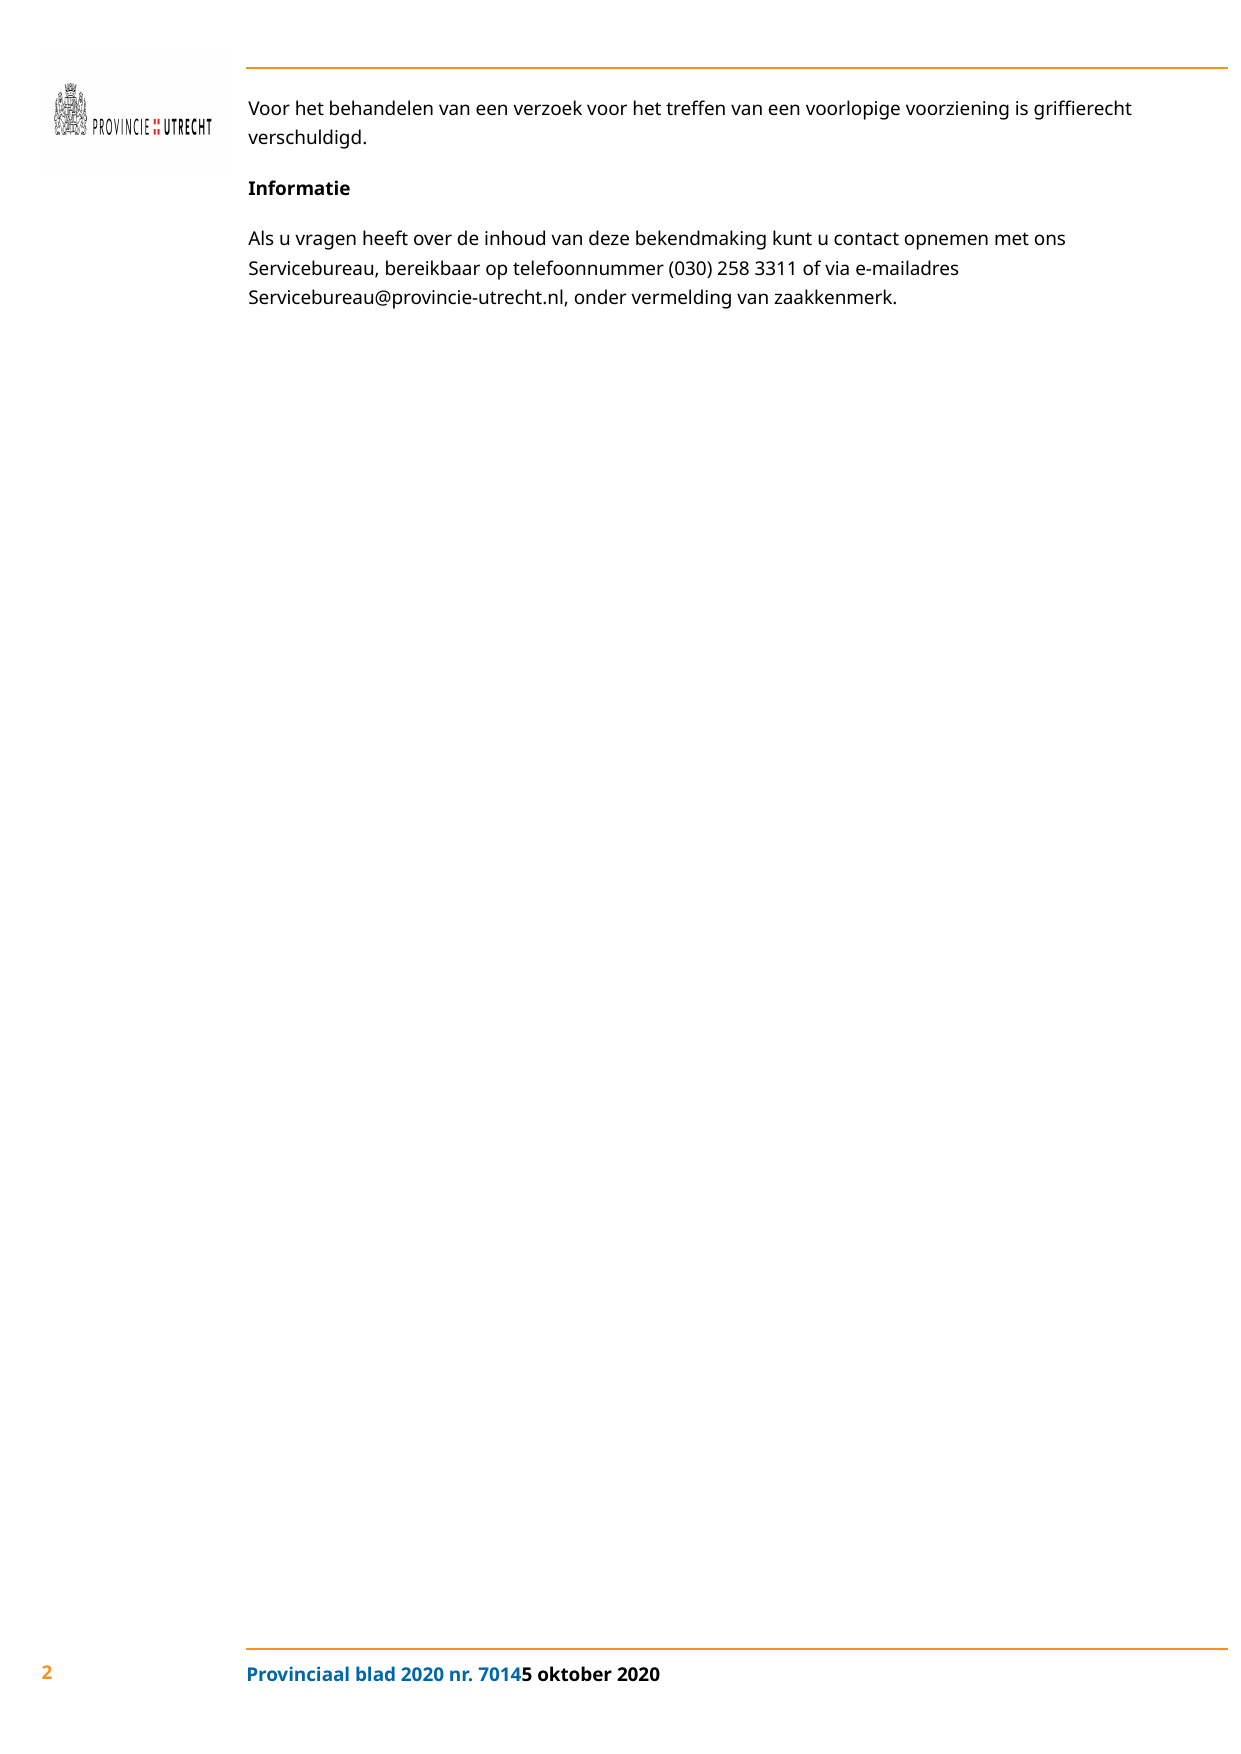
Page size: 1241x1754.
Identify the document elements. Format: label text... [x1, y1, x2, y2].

text Informatie [248, 175, 1152, 201]
text Voor het behandelen van een verzoek voor het treffen van een voorlopige voorziening is griffierecht verschuldigd. [248, 95, 1152, 150]
text Als u vragen heeft over de inhoud van deze bekendmaking kunt u contact opnemen met ons Servicebureau, bereikbaar op telefoonnummer (030) 258 3311 of via e-mailadres Servicebureau@provincie-utrecht.nl, onder vermelding van zaakkenmerk. [248, 225, 1152, 310]
picture [41, 47, 231, 172]
